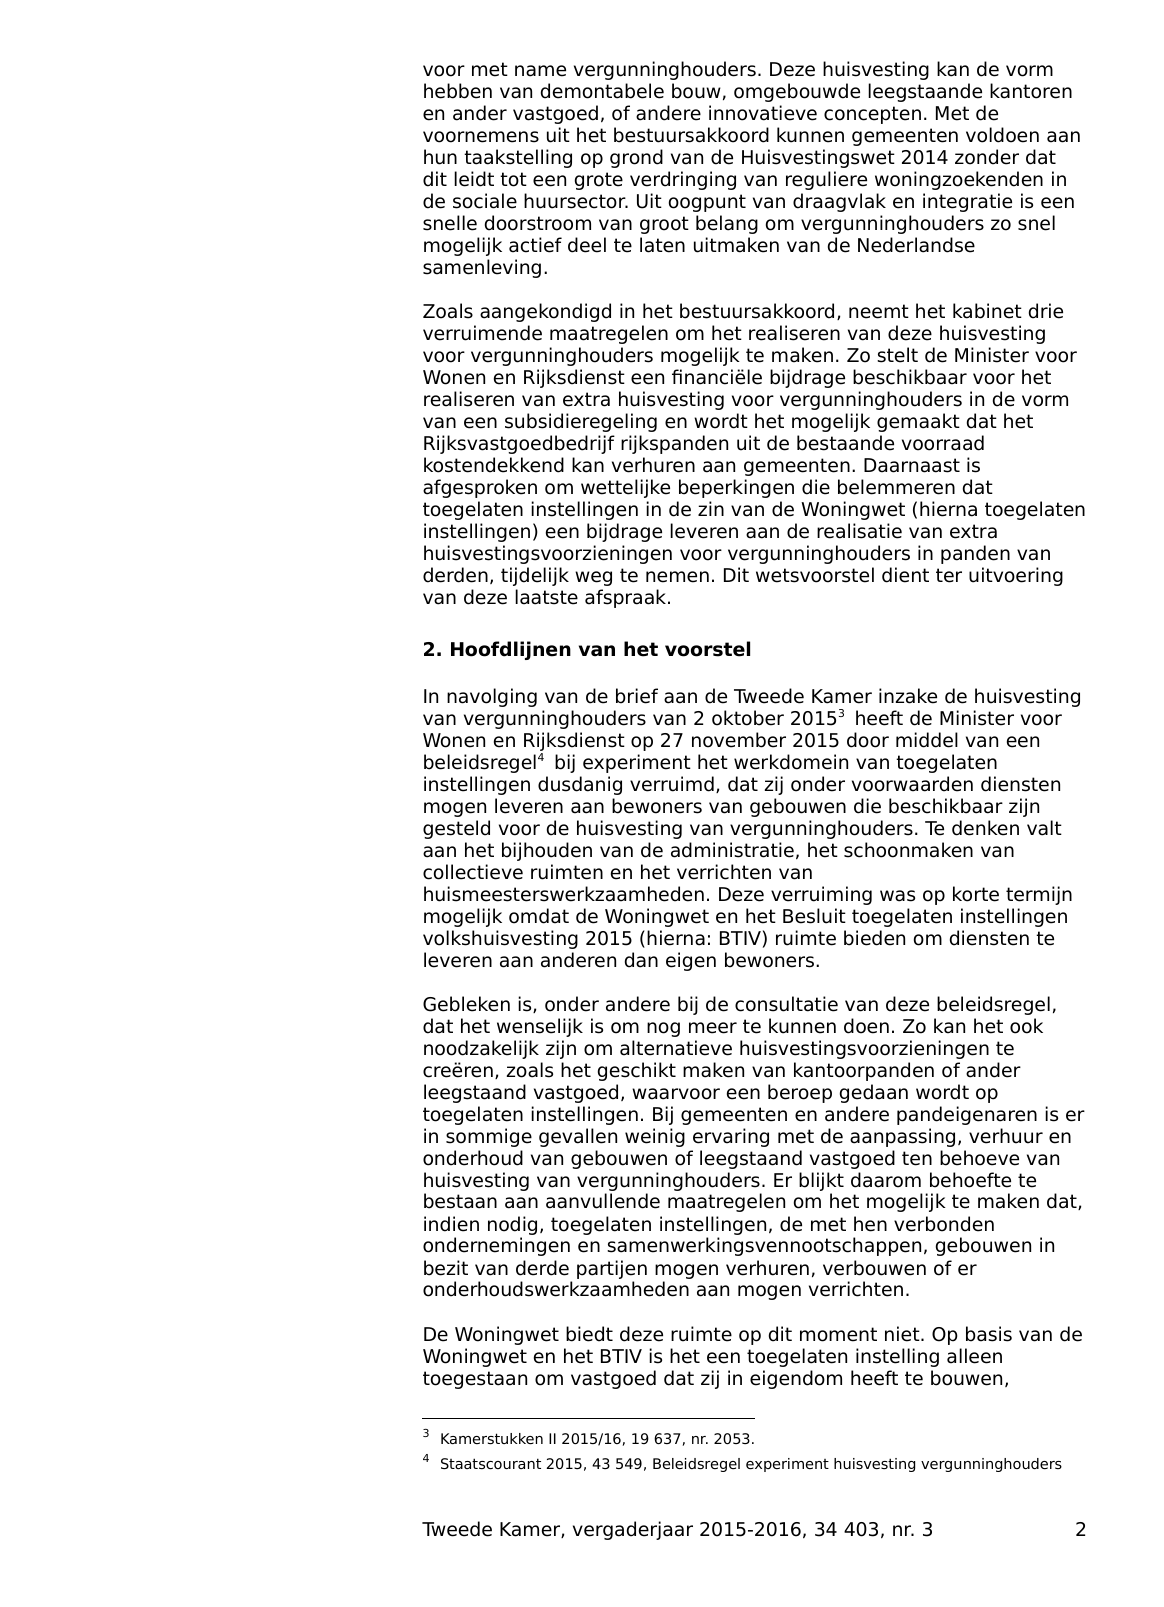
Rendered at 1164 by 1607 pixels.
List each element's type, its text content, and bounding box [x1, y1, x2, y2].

text In navolging van de brief aan de Tweede Kamer inzake de huisvesting van vergunninghouders van 2 oktober 2015 heeft de Minister voor Wonen en Rijksdienst op 27 november 2015 door middel van een beleidsregel bij experiment het werkdomein van toegelaten instellingen dusdanig verruimd, dat zij onder voorwaarden diensten mogen leveren aan bewoners van gebouwen die beschikbaar zijn gesteld voor de huisvesting van vergunninghouders. Te denken valt aan het bijhouden van de administratie, het schoonmaken van collectieve ruimten en het verrichten van huismeesterswerkzaamheden. Deze verruiming was op korte termijn mogelijk omdat de Woningwet en het Besluit toegelaten instellingen volkshuisvesting 2015 (hierna: BTIV) ruimte bieden om diensten te leveren aan anderen dan eigen bewoners. [422, 686, 1087, 971]
text Kamerstukken II 2015/16, 19 637, nr. 2053. [422, 1427, 1087, 1449]
text Gebleken is, onder andere bij de consultatie van deze beleidsregel, dat het wenselijk is om nog meer te kunnen doen. Zo kan het ook noodzakelijk zijn om alternatieve huisvestingsvoorzieningen te creëren, zoals het geschikt maken van kantoorpanden of ander leegstaand vastgoed, waarvoor een beroep gedaan wordt op toegelaten instellingen. Bij gemeenten en andere pandeigenaren is er in sommige gevallen weinig ervaring met de aanpassing, verhuur en onderhoud van gebouwen of leegstaand vastgoed ten behoeve van huisvesting van vergunninghouders. Er blijkt daarom behoefte te bestaan aan aanvullende maatregelen om het mogelijk te maken dat, indien nodig, toegelaten instellingen, de met hen verbonden ondernemingen en samenwerkingsvennootschappen, gebouwen in bezit van derde partijen mogen verhuren, verbouwen of er onderhoudswerkzaamheden aan mogen verrichten. [422, 994, 1087, 1301]
subtitle 2. Hoofdlijnen van het voorstel [422, 639, 1087, 661]
text De Woningwet biedt deze ruimte op dit moment niet. Op basis van de Woningwet en het BTIV is het een toegelaten instelling alleen toegestaan om vastgoed dat zij in eigendom heeft te bouwen, [422, 1323, 1087, 1389]
text Staatscourant 2015, 43 549, Beleidsregel experiment huisvesting vergunninghouders [422, 1452, 1087, 1474]
text voor met name vergunninghouders. Deze huisvesting kan de vorm hebben van demontabele bouw, omgebouwde leegstaande kantoren en ander vastgoed, of andere innovatieve concepten. Met de voornemens uit het bestuursakkoord kunnen gemeenten voldoen aan hun taakstelling op grond van de Huisvestingswet 2014 zonder dat dit leidt tot een grote verdringing van reguliere woningzoekenden in de sociale huursector. Uit oogpunt van draagvlak en integratie is een snelle doorstroom van groot belang om vergunninghouders zo snel mogelijk actief deel te laten uitmaken van de Nederlandse samenleving. [422, 59, 1087, 279]
text Zoals aangekondigd in het bestuursakkoord, neemt het kabinet drie verruimende maatregelen om het realiseren van deze huisvesting voor vergunninghouders mogelijk te maken. Zo stelt de Minister voor Wonen en Rijksdienst een financiële bijdrage beschikbaar voor het realiseren van extra huisvesting voor vergunninghouders in de vorm van een subsidieregeling en wordt het mogelijk gemaakt dat het Rijksvastgoedbedrijf rijkspanden uit de bestaande voorraad kostendekkend kan verhuren aan gemeenten. Daarnaast is afgesproken om wettelijke beperkingen die belemmeren dat toegelaten instellingen in de zin van de Woningwet (hierna toegelaten instellingen) een bijdrage leveren aan de realisatie van extra huisvestingsvoorzieningen voor vergunninghouders in panden van derden, tijdelijk weg te nemen. Dit wetsvoorstel dient ter uitvoering van deze laatste afspraak. [422, 301, 1087, 609]
